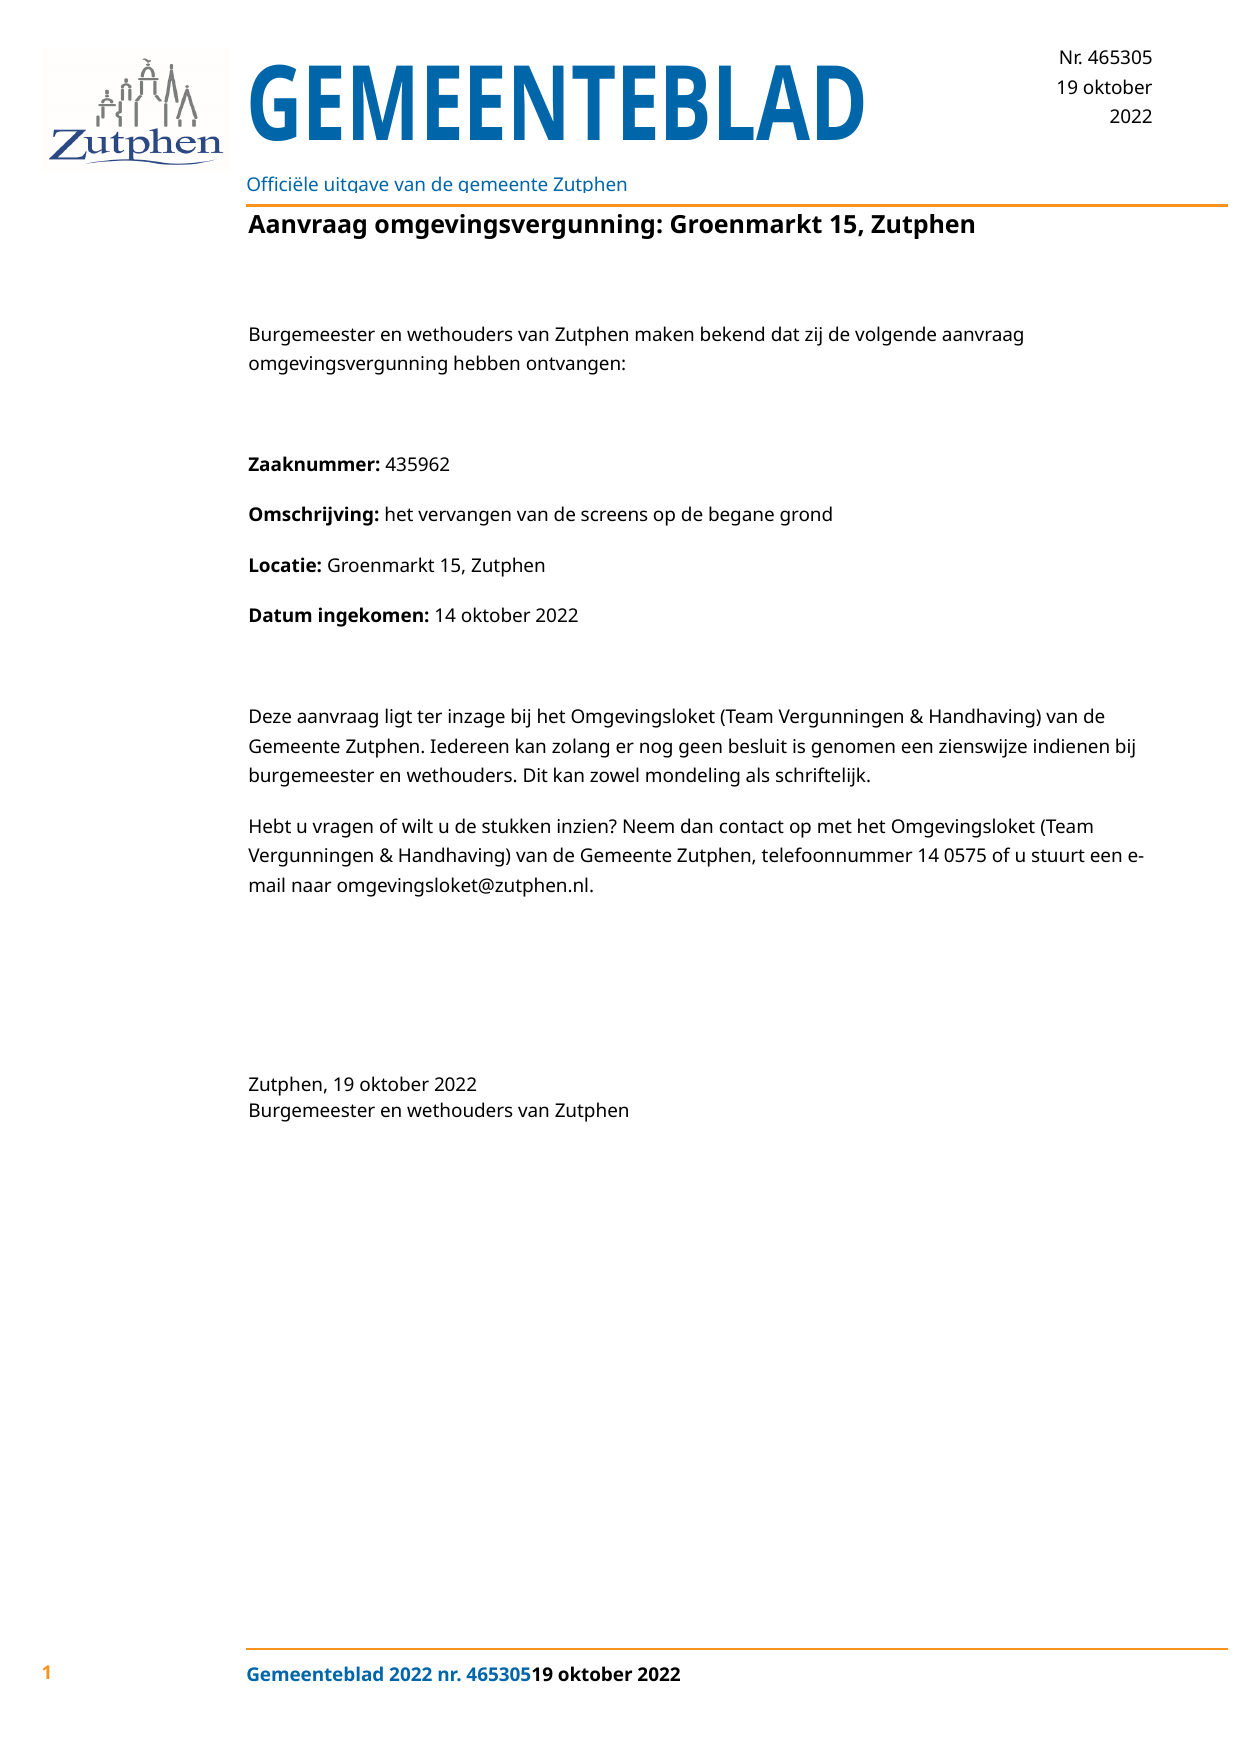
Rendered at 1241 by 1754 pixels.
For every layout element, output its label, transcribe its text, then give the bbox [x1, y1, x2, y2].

text Zutphen, 19 oktober 2022 [248, 1071, 1152, 1097]
text Datum ingekomen: 14 oktober 2022 [248, 602, 1152, 628]
text Burgemeester en wethouders van Zutphen [248, 1097, 1152, 1122]
text Hebt u vragen of wilt u de stukken inzien? Neem dan contact op met het Omgevingsloket (Team Vergunningen & Handhaving) van de Gemeente Zutphen, telefoonnummer 14 0575 of u stuurt een e-mail naar omgevingsloket@zutphen.nl. [248, 813, 1152, 898]
text Omschrijving: het vervangen van de screens op de begane grond [248, 502, 1152, 527]
text Locatie: Groenmarkt 15, Zutphen [248, 552, 1152, 578]
text Burgemeester en wethouders van Zutphen maken bekend dat zij de volgende aanvraag omgevingsvergunning hebben ontvangen: [248, 321, 1152, 376]
text Aanvraag omgevingsvergunning: Groenmarkt 15, Zutphen [248, 207, 1152, 241]
text Deze aanvraag ligt ter inzage bij het Omgevingsloket (Team Vergunningen & Handhaving) van de Gemeente Zutphen. Iedereen kan zolang er nog geen besluit is genomen een zienswijze indienen bij burgemeester en wethouders. Dit kan zowel mondeling als schriftelijk. [248, 703, 1152, 788]
picture [41, 47, 231, 172]
text Zaaknummer: 435962 [248, 451, 1152, 477]
